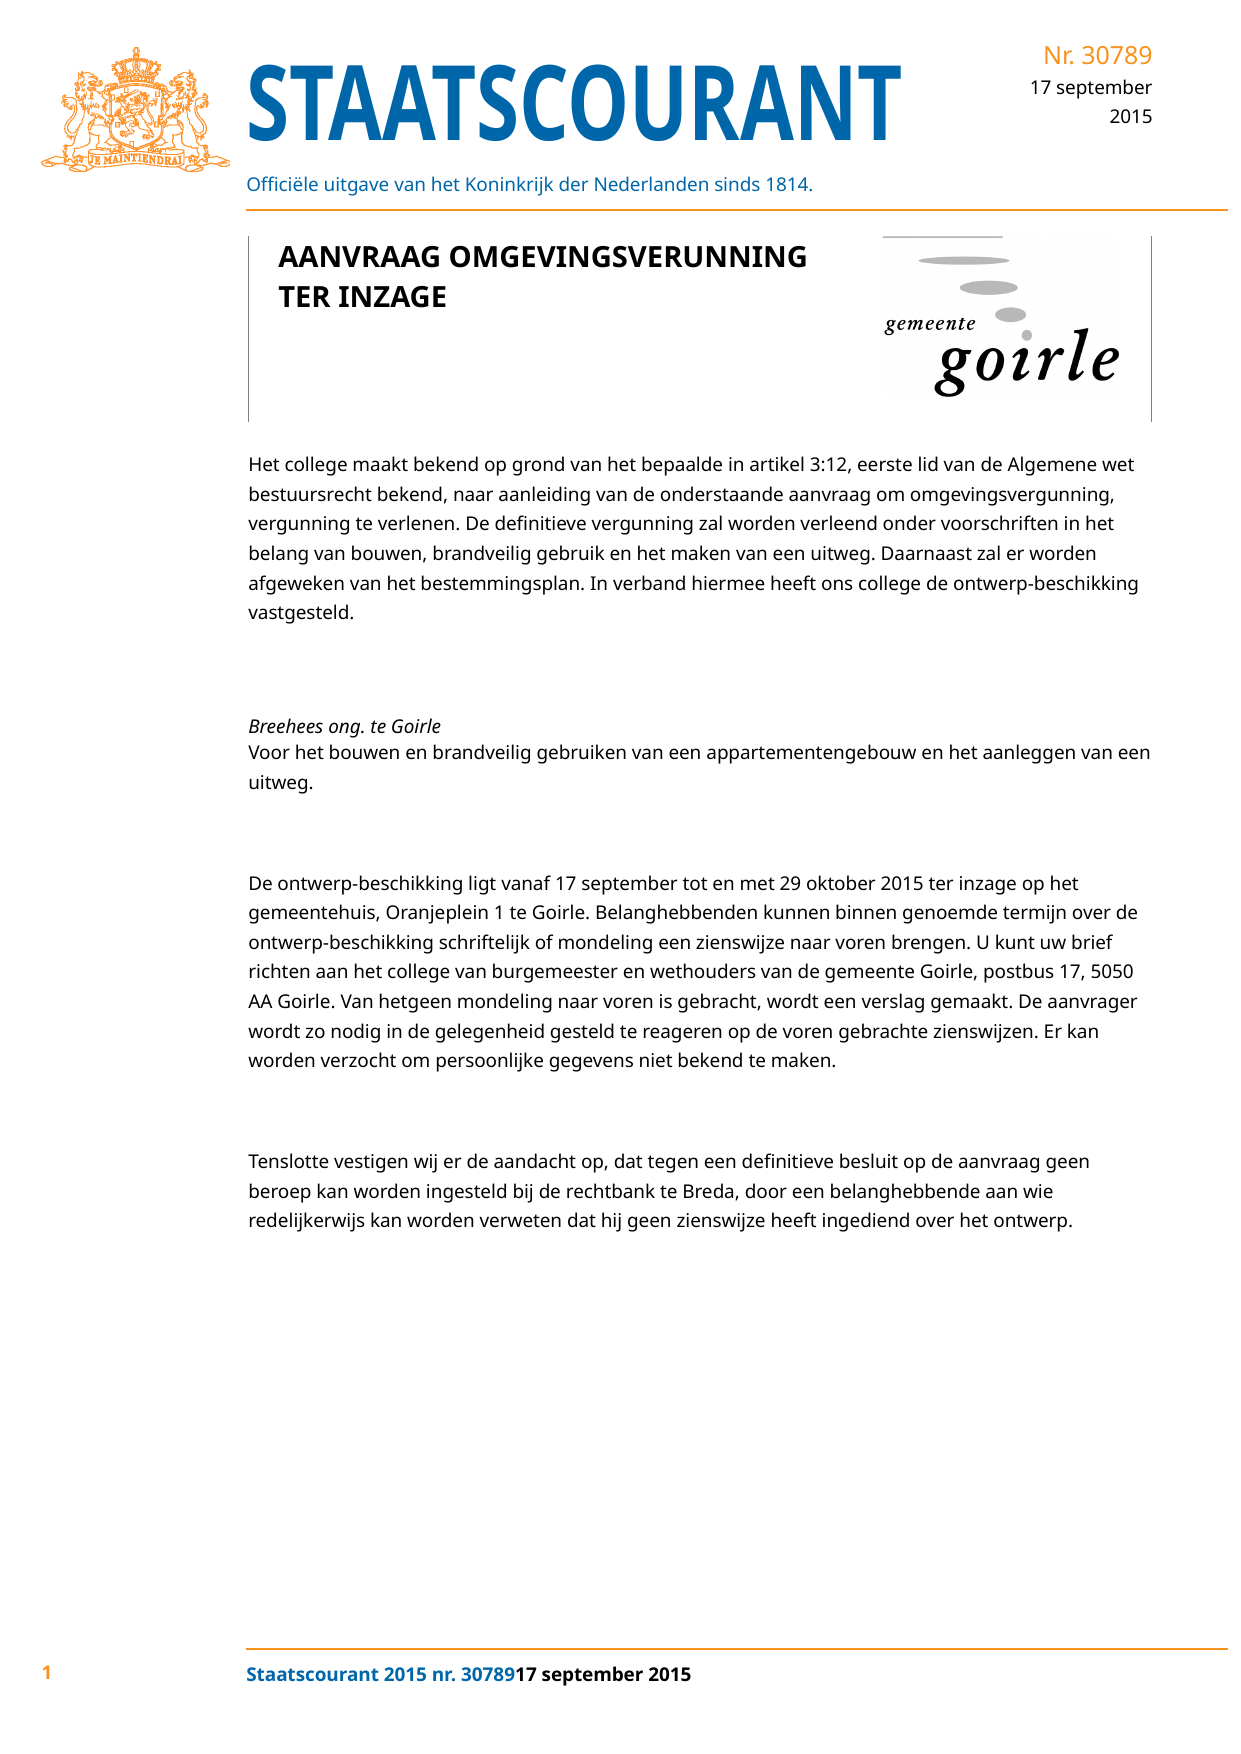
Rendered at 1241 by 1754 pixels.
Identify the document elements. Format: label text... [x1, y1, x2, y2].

text Voor het bouwen en brandveilig gebruiken van een appartementengebouw en het aanleggen van een uitweg. [248, 739, 1152, 795]
text De ontwerp-beschikking ligt vanaf 17 september tot en met 29 oktober 2015 ter inzage op het gemeentehuis, Oranjeplein 1 te Goirle. Belanghebbenden kunnen binnen genoemde termijn over de ontwerp-beschikking schriftelijk of mondeling een zienswijze naar voren brengen. U kunt uw brief richten aan het college van burgemeester en wethouders van de gemeente Goirle, postbus 17, 5050 AA Goirle. Van hetgeen mondeling naar voren is gebracht, wordt een verslag gemaakt. De aanvrager wordt zo nodig in de gelegenheid gesteld te reageren op de voren gebrachte zienswijzen. Er kan worden verzocht om persoonlijke gegevens niet bekend te maken. [248, 870, 1152, 1073]
picture [882, 236, 1119, 397]
table_header AANVRAAG OMGEVINGSVERUNNING TER INZAGE [249, 236, 850, 422]
table_header [850, 236, 1151, 422]
picture [41, 47, 231, 172]
text Tenslotte vestigen wij er de aandacht op, dat tegen een definitieve besluit op de aanvraag geen beroep kan worden ingesteld bij de rechtbank te Breda, door een belanghebbende aan wie redelijkerwijs kan worden verweten dat hij geen zienswijze heeft ingediend over het ontwerp. [248, 1148, 1152, 1233]
text Het college maakt bekend op grond van het bepaalde in artikel 3:12, eerste lid van de Algemene wet bestuursrecht bekend, naar aanleiding van de onderstaande aanvraag om omgevingsvergunning, vergunning te verlenen. De definitieve vergunning zal worden verleend onder voorschriften in het belang van bouwen, brandveilig gebruik en het maken van een uitweg. Daarnaast zal er worden afgeweken van het bestemmingsplan. In verband hiermee heeft ons college de ontwerp-beschikking vastgesteld. [248, 451, 1152, 625]
text Breehees ong. te Goirle [248, 714, 1152, 739]
